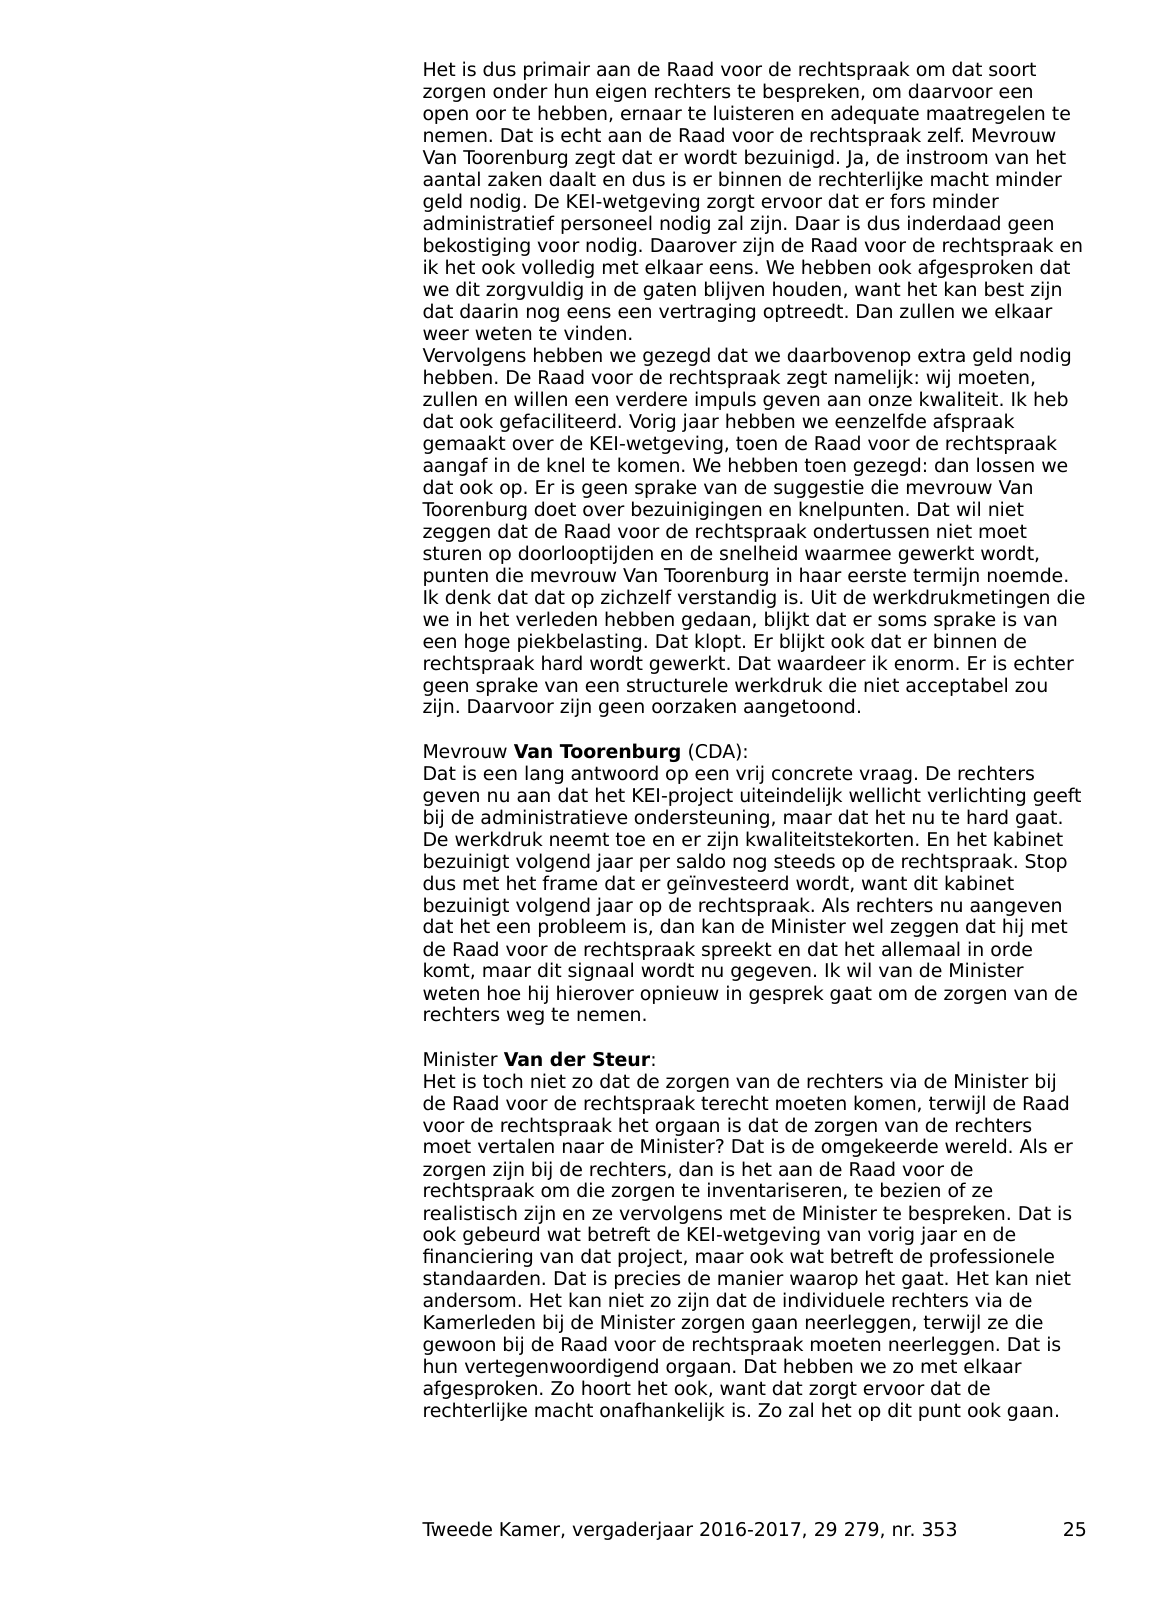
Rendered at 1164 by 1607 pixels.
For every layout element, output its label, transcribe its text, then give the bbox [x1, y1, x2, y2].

text Dat is een lang antwoord op een vrij concrete vraag. De rechters geven nu aan dat het KEI-project uiteindelijk wellicht verlichting geeft bij de administratieve ondersteuning, maar dat het nu te hard gaat. De werkdruk neemt toe en er zijn kwaliteitstekorten. En het kabinet bezuinigt volgend jaar per saldo nog steeds op de rechtspraak. Stop dus met het frame dat er geïnvesteerd wordt, want dit kabinet bezuinigt volgend jaar op de rechtspraak. Als rechters nu aangeven dat het een probleem is, dan kan de Minister wel zeggen dat hij met de Raad voor de rechtspraak spreekt en dat het allemaal in orde komt, maar dit signaal wordt nu gegeven. Ik wil van de Minister weten hoe hij hierover opnieuw in gesprek gaat om de zorgen van de rechters weg te nemen. [422, 763, 1087, 1026]
text Het is dus primair aan de Raad voor de rechtspraak om dat soort zorgen onder hun eigen rechters te bespreken, om daarvoor een open oor te hebben, ernaar te luisteren en adequate maatregelen te nemen. Dat is echt aan de Raad voor de rechtspraak zelf. Mevrouw Van Toorenburg zegt dat er wordt bezuinigd. Ja, de instroom van het aantal zaken daalt en dus is er binnen de rechterlijke macht minder geld nodig. De KEI-wetgeving zorgt ervoor dat er fors minder administratief personeel nodig zal zijn. Daar is dus inderdaad geen bekostiging voor nodig. Daarover zijn de Raad voor de rechtspraak en ik het ook volledig met elkaar eens. We hebben ook afgesproken dat we dit zorgvuldig in de gaten blijven houden, want het kan best zijn dat daarin nog eens een vertraging optreedt. Dan zullen we elkaar weer weten te vinden. [422, 59, 1087, 345]
text Mevrouw Van Toorenburg (CDA): [422, 741, 1087, 763]
text Vervolgens hebben we gezegd dat we daarbovenop extra geld nodig hebben. De Raad voor de rechtspraak zegt namelijk: wij moeten, zullen en willen een verdere impuls geven aan onze kwaliteit. Ik heb dat ook gefaciliteerd. Vorig jaar hebben we eenzelfde afspraak gemaakt over de KEI-wetgeving, toen de Raad voor de rechtspraak aangaf in de knel te komen. We hebben toen gezegd: dan lossen we dat ook op. Er is geen sprake van de suggestie die mevrouw Van Toorenburg doet over bezuinigingen en knelpunten. Dat wil niet zeggen dat de Raad voor de rechtspraak ondertussen niet moet sturen op doorlooptijden en de snelheid waarmee gewerkt wordt, punten die mevrouw Van Toorenburg in haar eerste termijn noemde. Ik denk dat dat op zichzelf verstandig is. Uit de werkdrukmetingen die we in het verleden hebben gedaan, blijkt dat er soms sprake is van een hoge piekbelasting. Dat klopt. Er blijkt ook dat er binnen de rechtspraak hard wordt gewerkt. Dat waardeer ik enorm. Er is echter geen sprake van een structurele werkdruk die niet acceptabel zou zijn. Daarvoor zijn geen oorzaken aangetoond. [422, 345, 1087, 718]
text Het is toch niet zo dat de zorgen van de rechters via de Minister bij de Raad voor de rechtspraak terecht moeten komen, terwijl de Raad voor de rechtspraak het orgaan is dat de zorgen van de rechters moet vertalen naar de Minister? Dat is de omgekeerde wereld. Als er zorgen zijn bij de rechters, dan is het aan de Raad voor de rechtspraak om die zorgen te inventariseren, te bezien of ze realistisch zijn en ze vervolgens met de Minister te bespreken. Dat is ook gebeurd wat betreft de KEI-wetgeving van vorig jaar en de financiering van dat project, maar ook wat betreft de professionele standaarden. Dat is precies de manier waarop het gaat. Het kan niet andersom. Het kan niet zo zijn dat de individuele rechters via de Kamerleden bij de Minister zorgen gaan neerleggen, terwijl ze die gewoon bij de Raad voor de rechtspraak moeten neerleggen. Dat is hun vertegenwoordigend orgaan. Dat hebben we zo met elkaar afgesproken. Zo hoort het ook, want dat zorgt ervoor dat de rechterlijke macht onafhankelijk is. Zo zal het op dit punt ook gaan. [422, 1071, 1087, 1422]
text Minister Van der Steur: [422, 1048, 1087, 1071]
